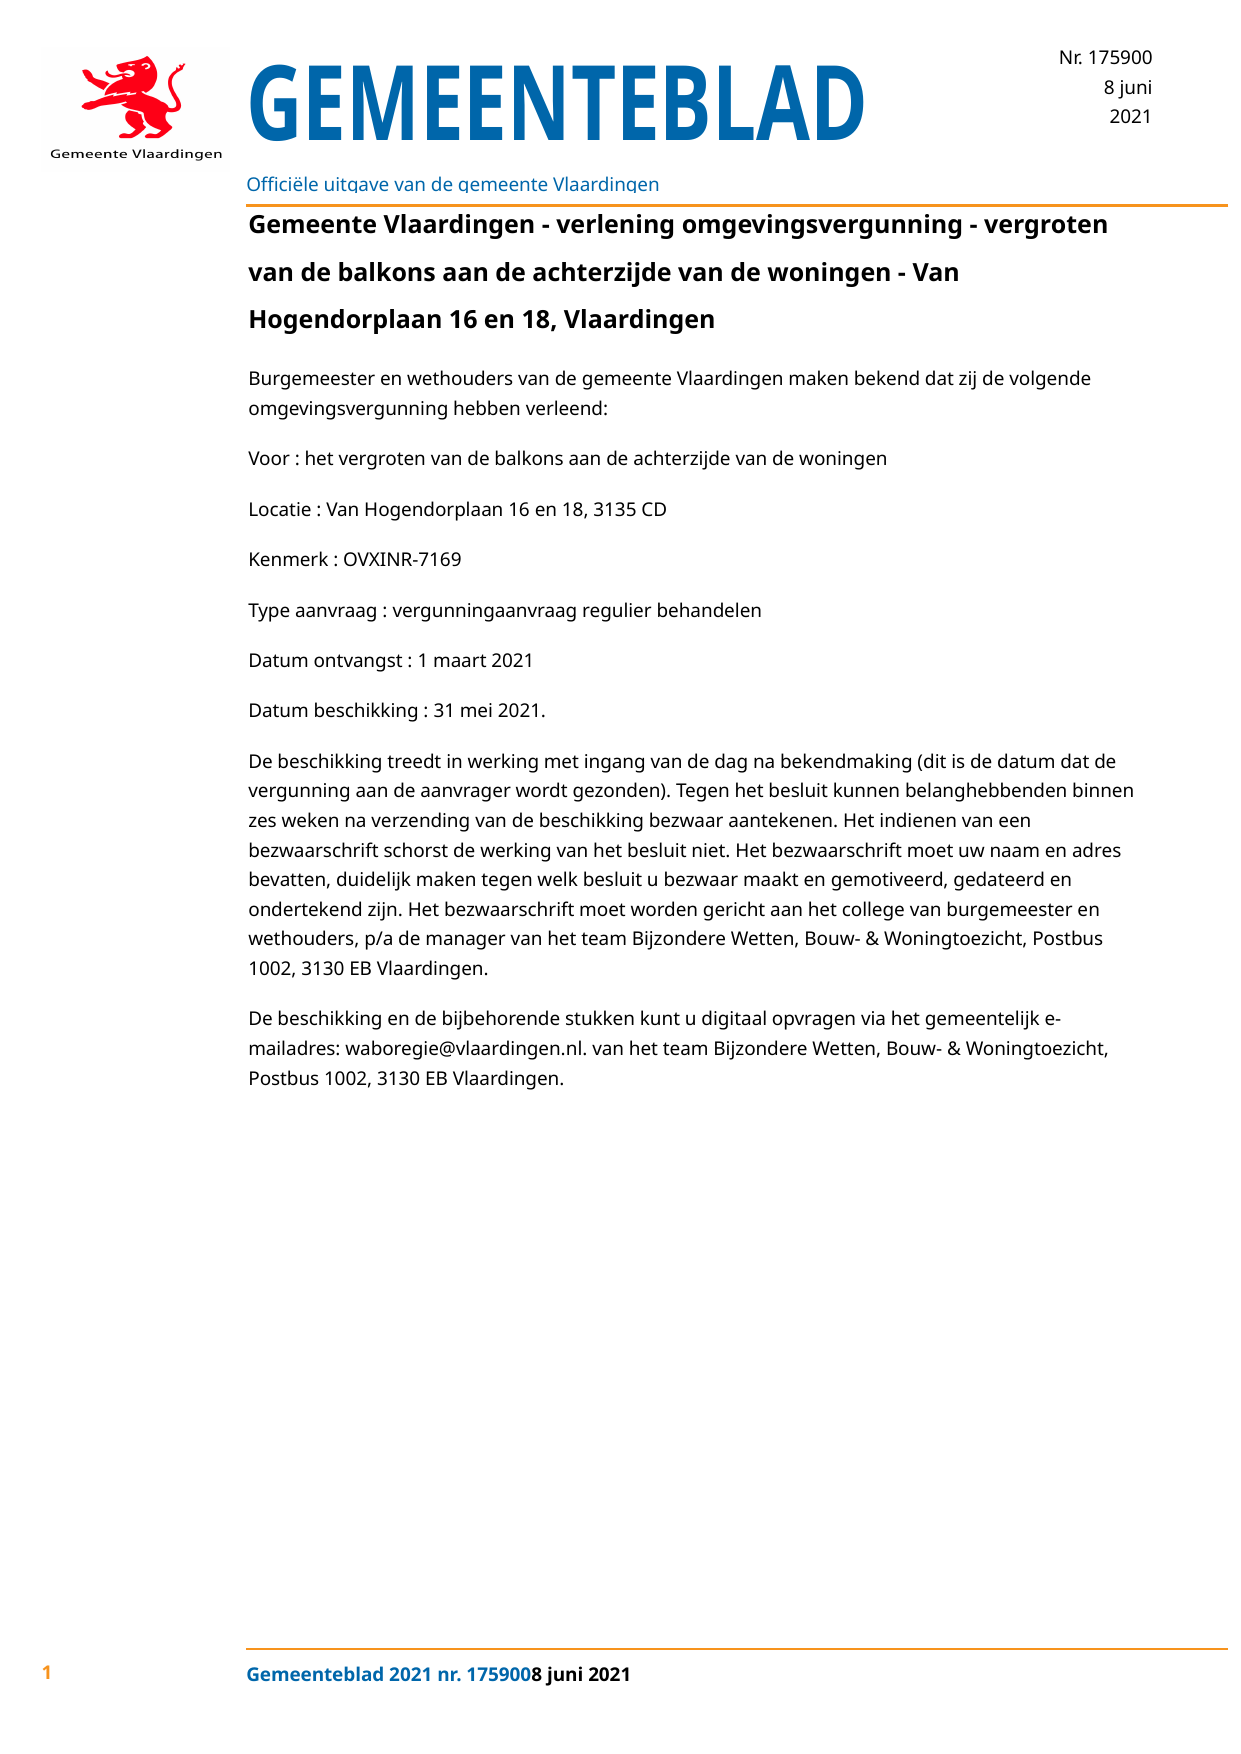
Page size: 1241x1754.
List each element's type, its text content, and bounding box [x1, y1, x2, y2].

text Gemeente Vlaardingen - verlening omgevingsvergunning - vergroten van de balkons aan de achterzijde van de woningen - Van Hogendorplaan 16 en 18, Vlaardingen [248, 207, 1152, 336]
text Datum beschikking : 31 mei 2021. [248, 698, 1152, 723]
text Burgemeester en wethouders van de gemeente Vlaardingen maken bekend dat zij de volgende omgevingsvergunning hebben verleend: [248, 366, 1152, 421]
text De beschikking en de bijbehorende stukken kunt u digitaal opvragen via het gemeentelijk e-mailadres: waboregie@vlaardingen.nl. van het team Bijzondere Wetten, Bouw- & Woningtoezicht, Postbus 1002, 3130 EB Vlaardingen. [248, 1006, 1152, 1090]
text Locatie : Van Hogendorplaan 16 en 18, 3135 CD [248, 496, 1152, 522]
text Kenmerk : OVXINR-7169 [248, 546, 1152, 572]
text Datum ontvangst : 1 maart 2021 [248, 647, 1152, 673]
text Voor : het vergroten van de balkons aan de achterzijde van de woningen [248, 446, 1152, 471]
text Type aanvraag : vergunningaanvraag regulier behandelen [248, 597, 1152, 622]
text De beschikking treedt in werking met ingang van de dag na bekendmaking (dit is de datum dat de vergunning aan de aanvrager wordt gezonden). Tegen het besluit kunnen belanghebbenden binnen zes weken na verzending van de beschikking bezwaar aantekenen. Het indienen van een bezwaarschrift schorst de werking van het besluit niet. Het bezwaarschrift moet uw naam en adres bevatten, duidelijk maken tegen welk besluit u bezwaar maakt en gemotiveerd, gedateerd en ondertekend zijn. Het bezwaarschrift moet worden gericht aan het college van burgemeester en wethouders, p/a de manager van het team Bijzondere Wetten, Bouw- & Woningtoezicht, Postbus 1002, 3130 EB Vlaardingen. [248, 748, 1152, 981]
picture [41, 47, 231, 172]
